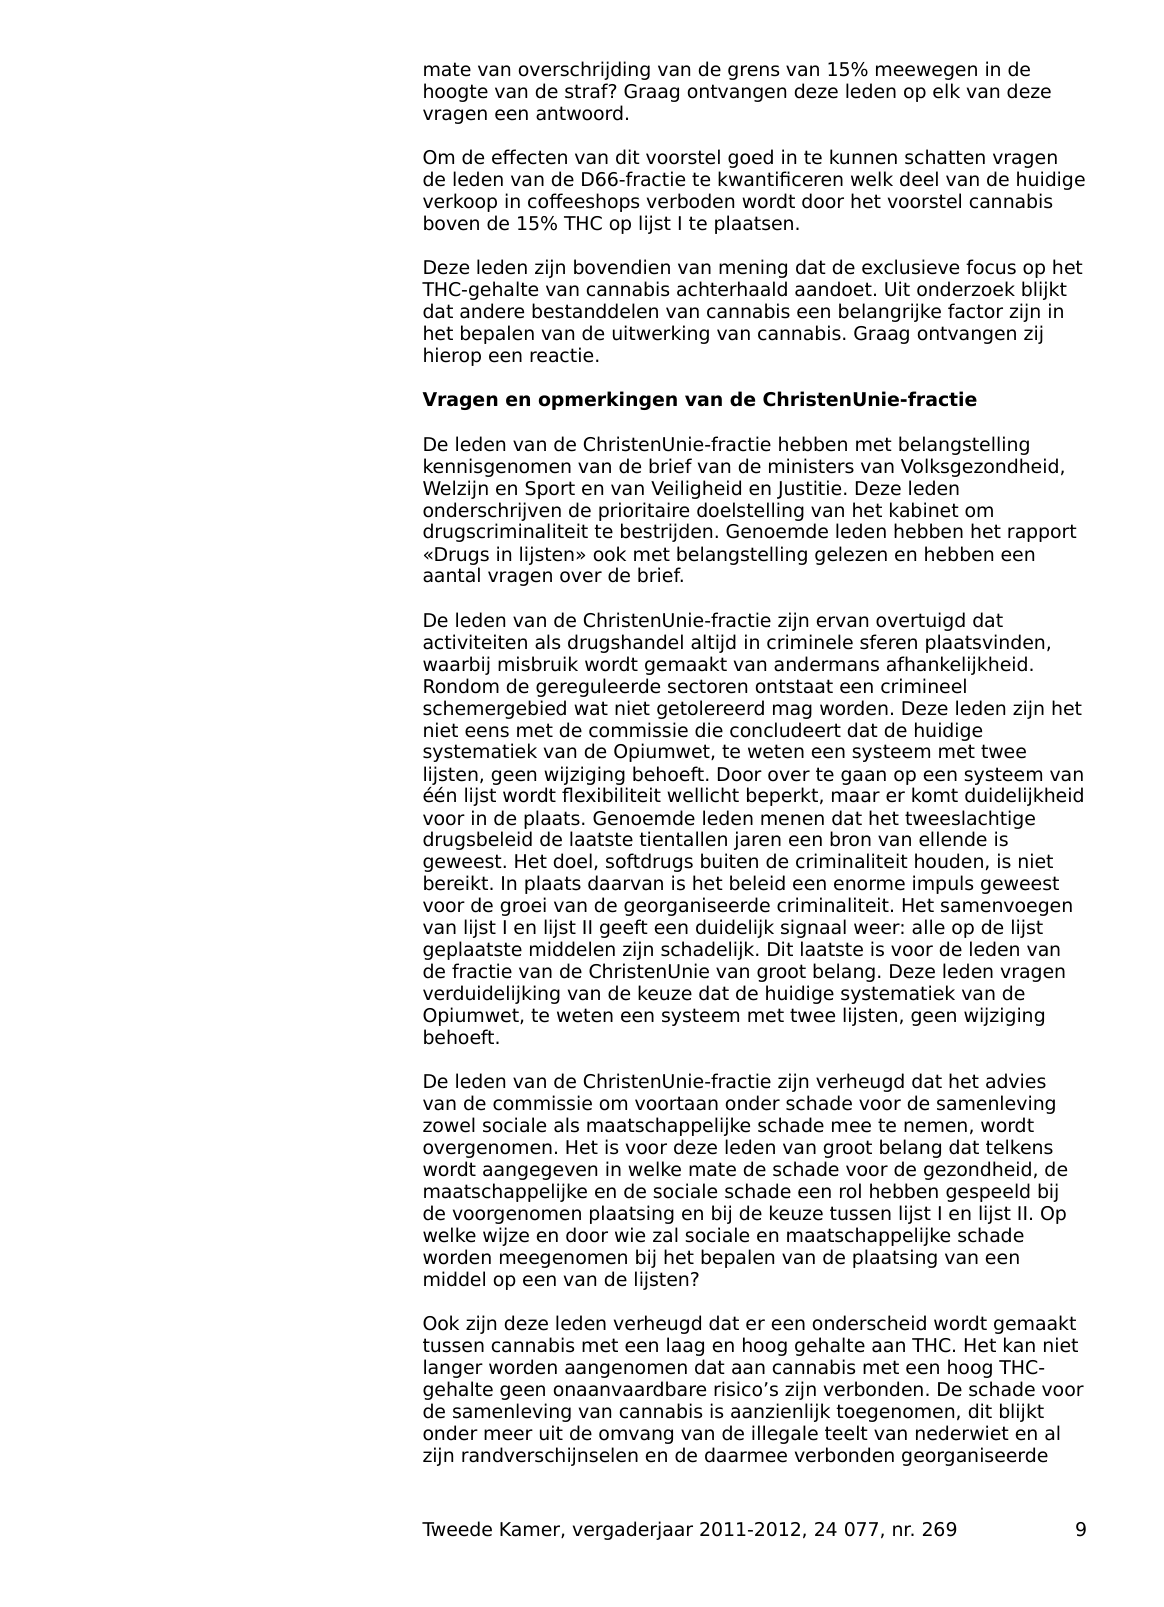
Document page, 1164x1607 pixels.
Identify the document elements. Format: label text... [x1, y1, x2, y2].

text mate van overschrijding van de grens van 15% meewegen in de hoogte van de straf? Graag ontvangen deze leden op elk van deze vragen een antwoord. [422, 59, 1087, 125]
text De leden van de ChristenUnie-fractie zijn ervan overtuigd dat activiteiten als drugshandel altijd in criminele sferen plaatsvinden, waarbij misbruik wordt gemaakt van andermans afhankelijkheid. Rondom de gereguleerde sectoren ontstaat een crimineel schemergebied wat niet getolereerd mag worden. Deze leden zijn het niet eens met de commissie die concludeert dat de huidige systematiek van de Opiumwet, te weten een systeem met twee lijsten, geen wijziging behoeft. Door over te gaan op een systeem van één lijst wordt flexibiliteit wellicht beperkt, maar er komt duidelijkheid voor in de plaats. Genoemde leden menen dat het tweeslachtige drugsbeleid de laatste tientallen jaren een bron van ellende is geweest. Het doel, softdrugs buiten de criminaliteit houden, is niet bereikt. In plaats daarvan is het beleid een enorme impuls geweest voor de groei van de georganiseerde criminaliteit. Het samenvoegen van lijst I en lijst II geeft een duidelijk signaal weer: alle op de lijst geplaatste middelen zijn schadelijk. Dit laatste is voor de leden van de fractie van de ChristenUnie van groot belang. Deze leden vragen verduidelijking van de keuze dat de huidige systematiek van de Opiumwet, te weten een systeem met twee lijsten, geen wijziging behoeft. [422, 609, 1087, 1049]
text Ook zijn deze leden verheugd dat er een onderscheid wordt gemaakt tussen cannabis met een laag en hoog gehalte aan THC. Het kan niet langer worden aangenomen dat aan cannabis met een hoog THC-gehalte geen onaanvaardbare risico’s zijn verbonden. De schade voor de samenleving van cannabis is aanzienlijk toegenomen, dit blijkt onder meer uit de omvang van de illegale teelt van nederwiet en al zijn randverschijnselen en de daarmee verbonden georganiseerde [422, 1313, 1087, 1467]
text Om de effecten van dit voorstel goed in te kunnen schatten vragen de leden van de D66-fractie te kwantificeren welk deel van de huidige verkoop in coffeeshops verboden wordt door het voorstel cannabis boven de 15% THC op lijst I te plaatsen. [422, 147, 1087, 235]
text De leden van de ChristenUnie-fractie zijn verheugd dat het advies van de commissie om voortaan onder schade voor de samenleving zowel sociale als maatschappelijke schade mee te nemen, wordt overgenomen. Het is voor deze leden van groot belang dat telkens wordt aangegeven in welke mate de schade voor de gezondheid, de maatschappelijke en de sociale schade een rol hebben gespeeld bij de voorgenomen plaatsing en bij de keuze tussen lijst I en lijst II. Op welke wijze en door wie zal sociale en maatschappelijke schade worden meegenomen bij het bepalen van de plaatsing van een middel op een van de lijsten? [422, 1071, 1087, 1291]
subtitle Vragen en opmerkingen van de ChristenUnie-fractie [422, 389, 1087, 411]
text De leden van de ChristenUnie-fractie hebben met belangstelling kennisgenomen van de brief van de ministers van Volksgezondheid, Welzijn en Sport en van Veiligheid en Justitie. Deze leden onderschrijven de prioritaire doelstelling van het kabinet om drugscriminaliteit te bestrijden. Genoemde leden hebben het rapport «Drugs in lijsten» ook met belangstelling gelezen en hebben een aantal vragen over de brief. [422, 433, 1087, 587]
text Deze leden zijn bovendien van mening dat de exclusieve focus op het THC-gehalte van cannabis achterhaald aandoet. Uit onderzoek blijkt dat andere bestanddelen van cannabis een belangrijke factor zijn in het bepalen van de uitwerking van cannabis. Graag ontvangen zij hierop een reactie. [422, 257, 1087, 367]
